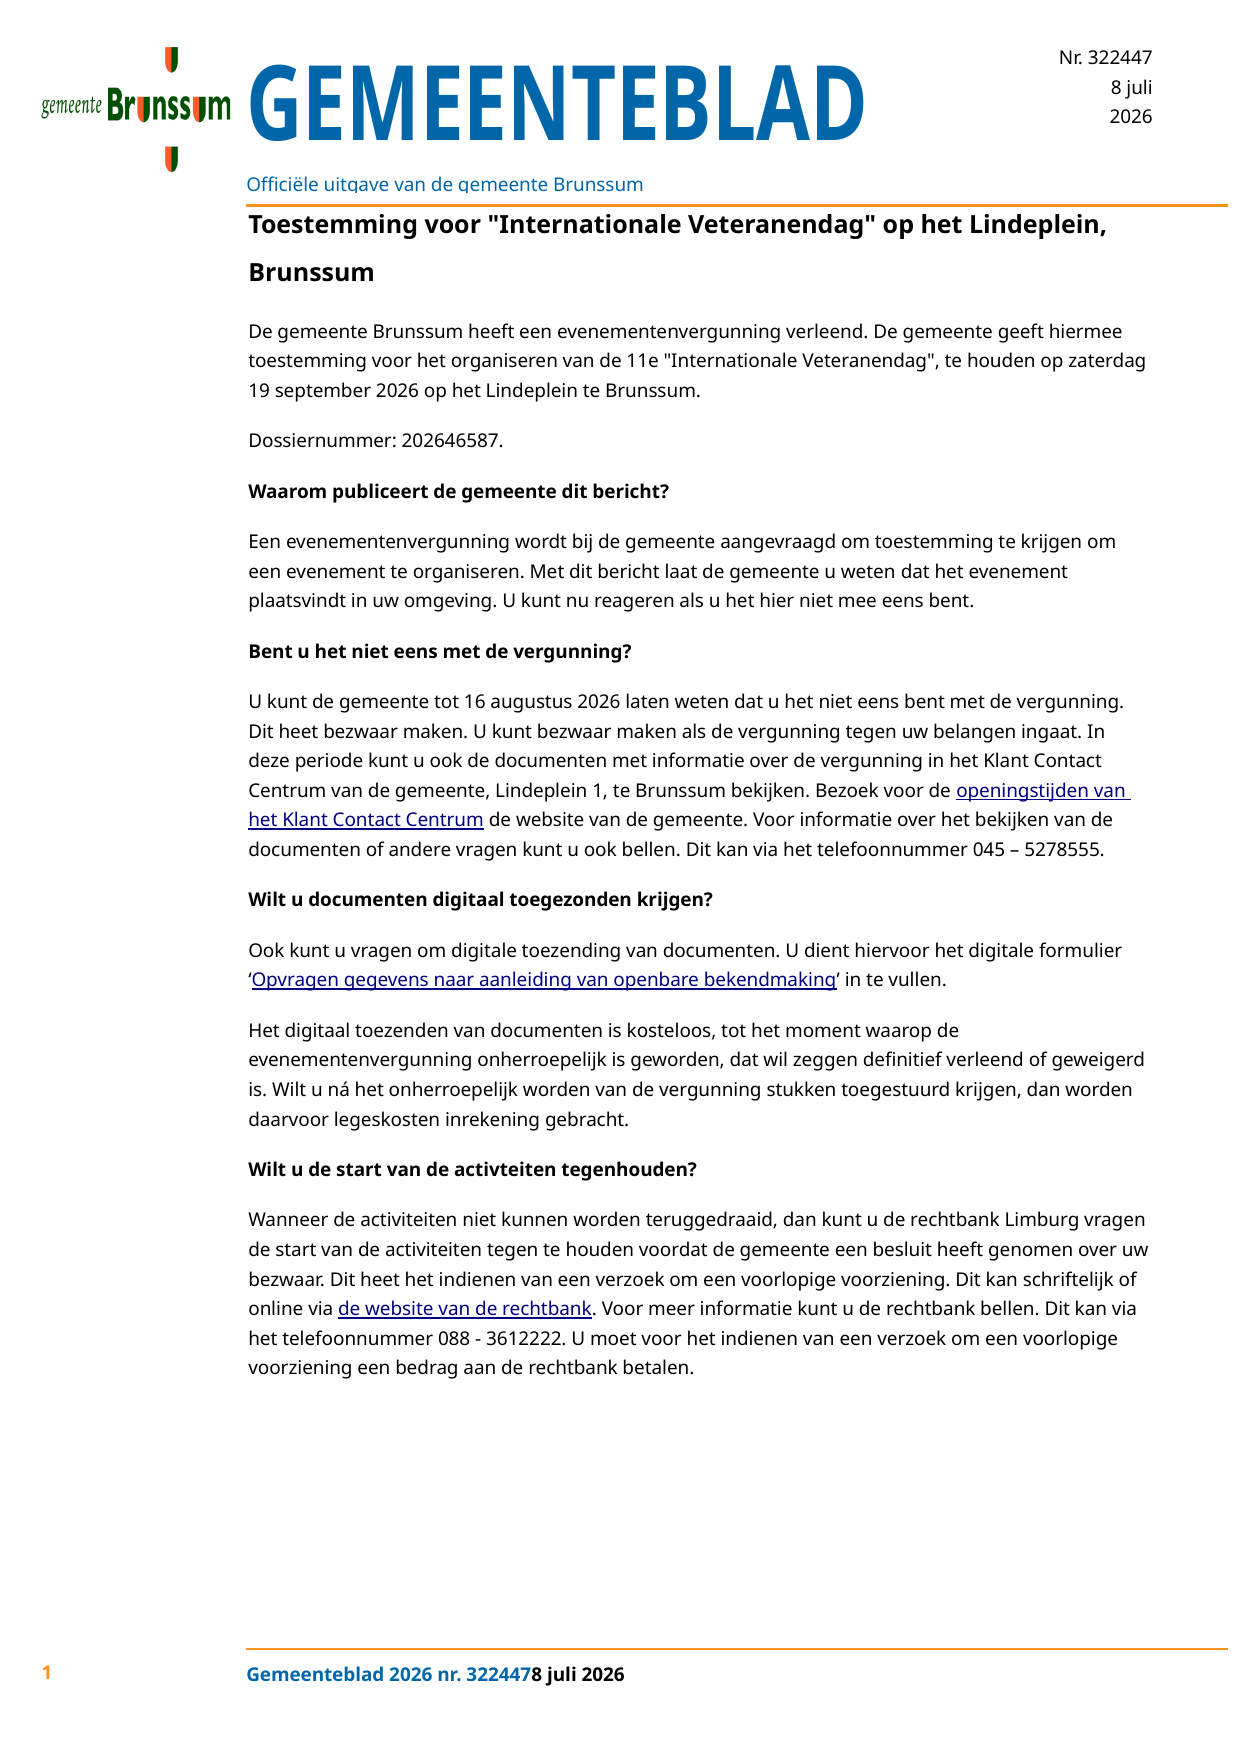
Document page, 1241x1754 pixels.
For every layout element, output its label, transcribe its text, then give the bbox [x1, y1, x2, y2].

text Toestemming voor "Internationale Veteranendag" op het Lindeplein, Brunssum [248, 207, 1152, 288]
text Dossiernummer: 202646587. [248, 427, 1152, 453]
text Een evenementenvergunning wordt bij de gemeente aangevraagd om toestemming te krijgen om een evenement te organiseren. Met dit bericht laat de gemeente u weten dat het evenement plaatsvindt in uw omgeving. U kunt nu reageren als u het hier niet mee eens bent. [248, 528, 1152, 613]
text Wanneer de activiteiten niet kunnen worden teruggedraaid, dan kunt u de rechtbank Limburg vragen de start van de activiteiten tegen te houden voordat de gemeente een besluit heeft genomen over uw bezwaar. Dit heet het indienen van een verzoek om een voorlopige voorziening. Dit kan schriftelijk of online via de website van de rechtbank. Voor meer informatie kunt u de rechtbank bellen. Dit kan via het telefoonnummer 088 - 3612222. U moet voor het indienen van een verzoek om een voorlopige voorziening een bedrag aan de rechtbank betalen. [248, 1207, 1152, 1380]
text Ook kunt u vragen om digitale toezending van documenten. U dient hiervoor het digitale formulier ‘Opvragen gegevens naar aanleiding van openbare bekendmaking’ in te vullen. [248, 937, 1152, 992]
text Bent u het niet eens met de vergunning? [248, 638, 1152, 664]
text U kunt de gemeente tot 16 augustus 2026 laten weten dat u het niet eens bent met de vergunning. Dit heet bezwaar maken. U kunt bezwaar maken als de vergunning tegen uw belangen ingaat. In deze periode kunt u ook de documenten met informatie over de vergunning in het Klant Contact Centrum van de gemeente, Lindeplein 1, te Brunssum bekijken. Bezoek voor de openingstijden van het Klant Contact Centrum de website van de gemeente. Voor informatie over het bekijken van de documenten of andere vragen kunt u ook bellen. Dit kan via het telefoonnummer 045 – 5278555. [248, 688, 1152, 862]
text Het digitaal toezenden van documenten is kosteloos, tot het moment waarop de evenementenvergunning onherroepelijk is geworden, dat wil zeggen definitief verleend of geweigerd is. Wilt u ná het onherroepelijk worden van de vergunning stukken toegestuurd krijgen, dan worden daarvoor legeskosten inrekening gebracht. [248, 1017, 1152, 1132]
text De gemeente Brunssum heeft een evenementenvergunning verleend. De gemeente geeft hiermee toestemming voor het organiseren van de 11e "Internationale Veteranendag", te houden op zaterdag 19 september 2026 op het Lindeplein te Brunssum. [248, 318, 1152, 403]
text Wilt u documenten digitaal toegezonden krijgen? [248, 887, 1152, 912]
text Waarom publiceert de gemeente dit bericht? [248, 478, 1152, 504]
text Wilt u de start van de activteiten tegenhouden? [248, 1156, 1152, 1182]
picture [41, 47, 231, 172]
